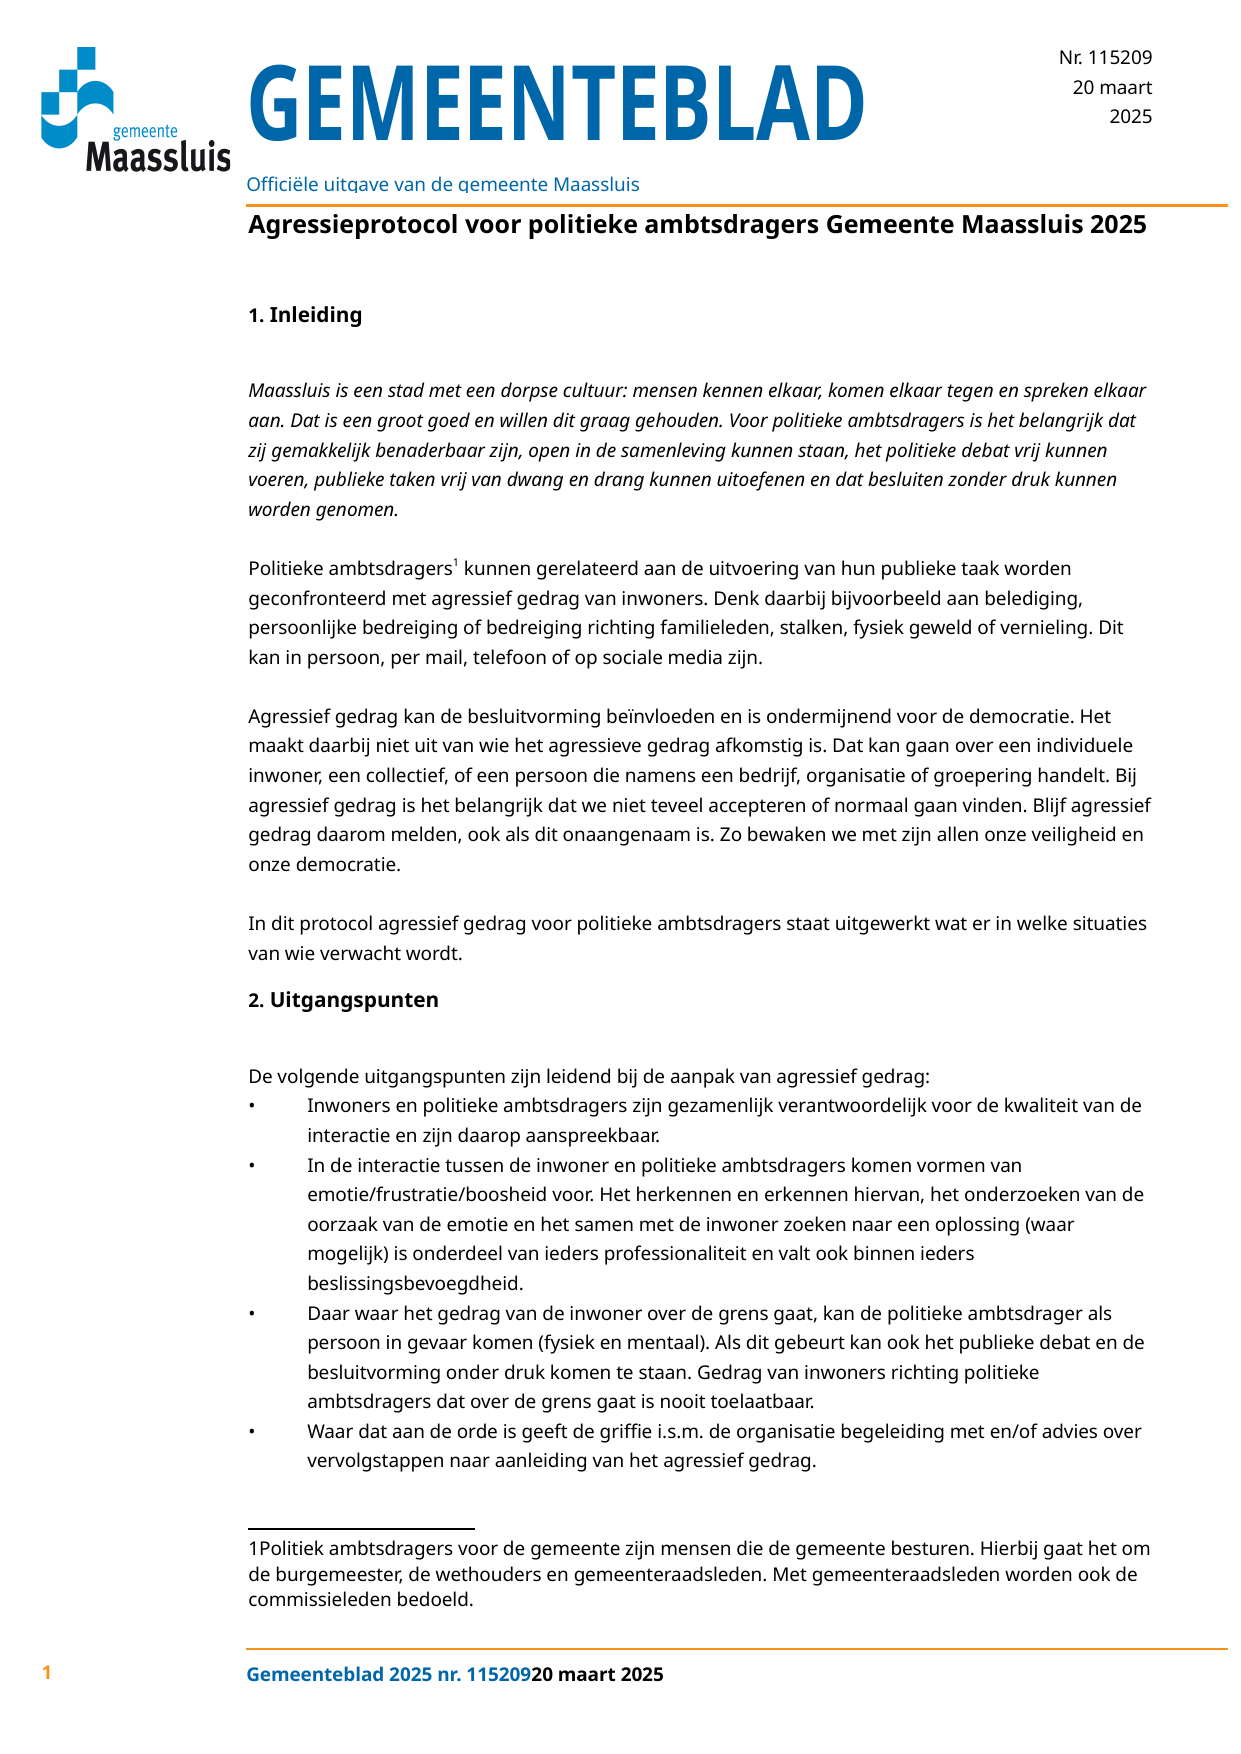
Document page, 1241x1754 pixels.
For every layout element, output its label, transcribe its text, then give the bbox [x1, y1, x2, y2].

picture [41, 47, 77, 92]
text In dit protocol agressief gedrag voor politieke ambtsdragers staat uitgewerkt wat er in welke situaties van wie verwacht wordt. [248, 910, 1152, 965]
text 2. Uitgangspunten [248, 985, 1152, 1014]
text Maassluis is een stad met een dorpse cultuur: mensen kennen elkaar, komen elkaar tegen en spreken elkaar aan. Dat is een groot goed en willen dit graag gehouden. Voor politieke ambtsdragers is het belangrijk dat zij gemakkelijk benaderbaar zijn, open in de samenleving kunnen staan, het politieke debat vrij kunnen voeren, publieke taken vrij van dwang en drang kunnen uitoefenen en dat besluiten zonder druk kunnen worden genomen. [248, 378, 1152, 522]
text Politiek ambtsdragers voor de gemeente zijn mensen die de gemeente besturen. Hierbij gaat het om de burgemeester, de wethouders en gemeenteraadsleden. Met gemeenteraadsleden worden ook de commissieleden bedoeld. [248, 1535, 1152, 1612]
list Waar dat aan de orde is geeft de griffie i.s.m. de organisatie begeleiding met en/of advies over vervolgstappen naar aanleiding van het agressief gedrag. [248, 1418, 1152, 1473]
text 1. Inleiding [248, 300, 1152, 328]
text Agressieprotocol voor politieke ambtsdragers Gemeente Maassluis 2025 [248, 207, 1152, 241]
text De volgende uitgangspunten zijn leidend bij de aanpak van agressief gedrag: [248, 1063, 1152, 1089]
list Inwoners en politieke ambtsdragers zijn gezamenlijk verantwoordelijk voor de kwaliteit van de interactie en zijn daarop aanspreekbaar. [248, 1093, 1152, 1148]
picture [41, 47, 231, 172]
text Agressief gedrag kan de besluitvorming beïnvloeden en is ondermijnend voor de democratie. Het maakt daarbij niet uit van wie het agressieve gedrag afkomstig is. Dat kan gaan over een individuele inwoner, een collectief, of een persoon die namens een bedrijf, organisatie of groepering handelt. Bij agressief gedrag is het belangrijk dat we niet teveel accepteren of normaal gaan vinden. Blijf agressief gedrag daarom melden, ook als dit onaangenaam is. Zo bewaken we met zijn allen onze veiligheid en onze democratie. [248, 703, 1152, 877]
text Politieke ambtsdragers kunnen gerelateerd aan de uitvoering van hun publieke taak worden geconfronteerd met agressief gedrag van inwoners. Denk daarbij bijvoorbeeld aan belediging, persoonlijke bedreiging of bedreiging richting familieleden, stalken, fysiek geweld of vernieling. Dit kan in persoon, per mail, telefoon of op sociale media zijn. [248, 555, 1152, 669]
list Daar waar het gedrag van de inwoner over de grens gaat, kan de politieke ambtsdrager als persoon in gevaar komen (fysiek en mentaal). Als dit gebeurt kan ook het publieke debat en de besluitvorming onder druk komen te staan. Gedrag van inwoners richting politieke ambtsdragers dat over de grens gaat is nooit toelaatbaar. [248, 1300, 1152, 1414]
list In de interactie tussen de inwoner en politieke ambtsdragers komen vormen van emotie/frustratie/boosheid voor. Het herkennen en erkennen hiervan, het onderzoeken van de oorzaak van de emotie en het samen met de inwoner zoeken naar een oplossing (waar mogelijk) is onderdeel van ieders professionaliteit en valt ook binnen ieders beslissingsbevoegdheid. [248, 1152, 1152, 1296]
